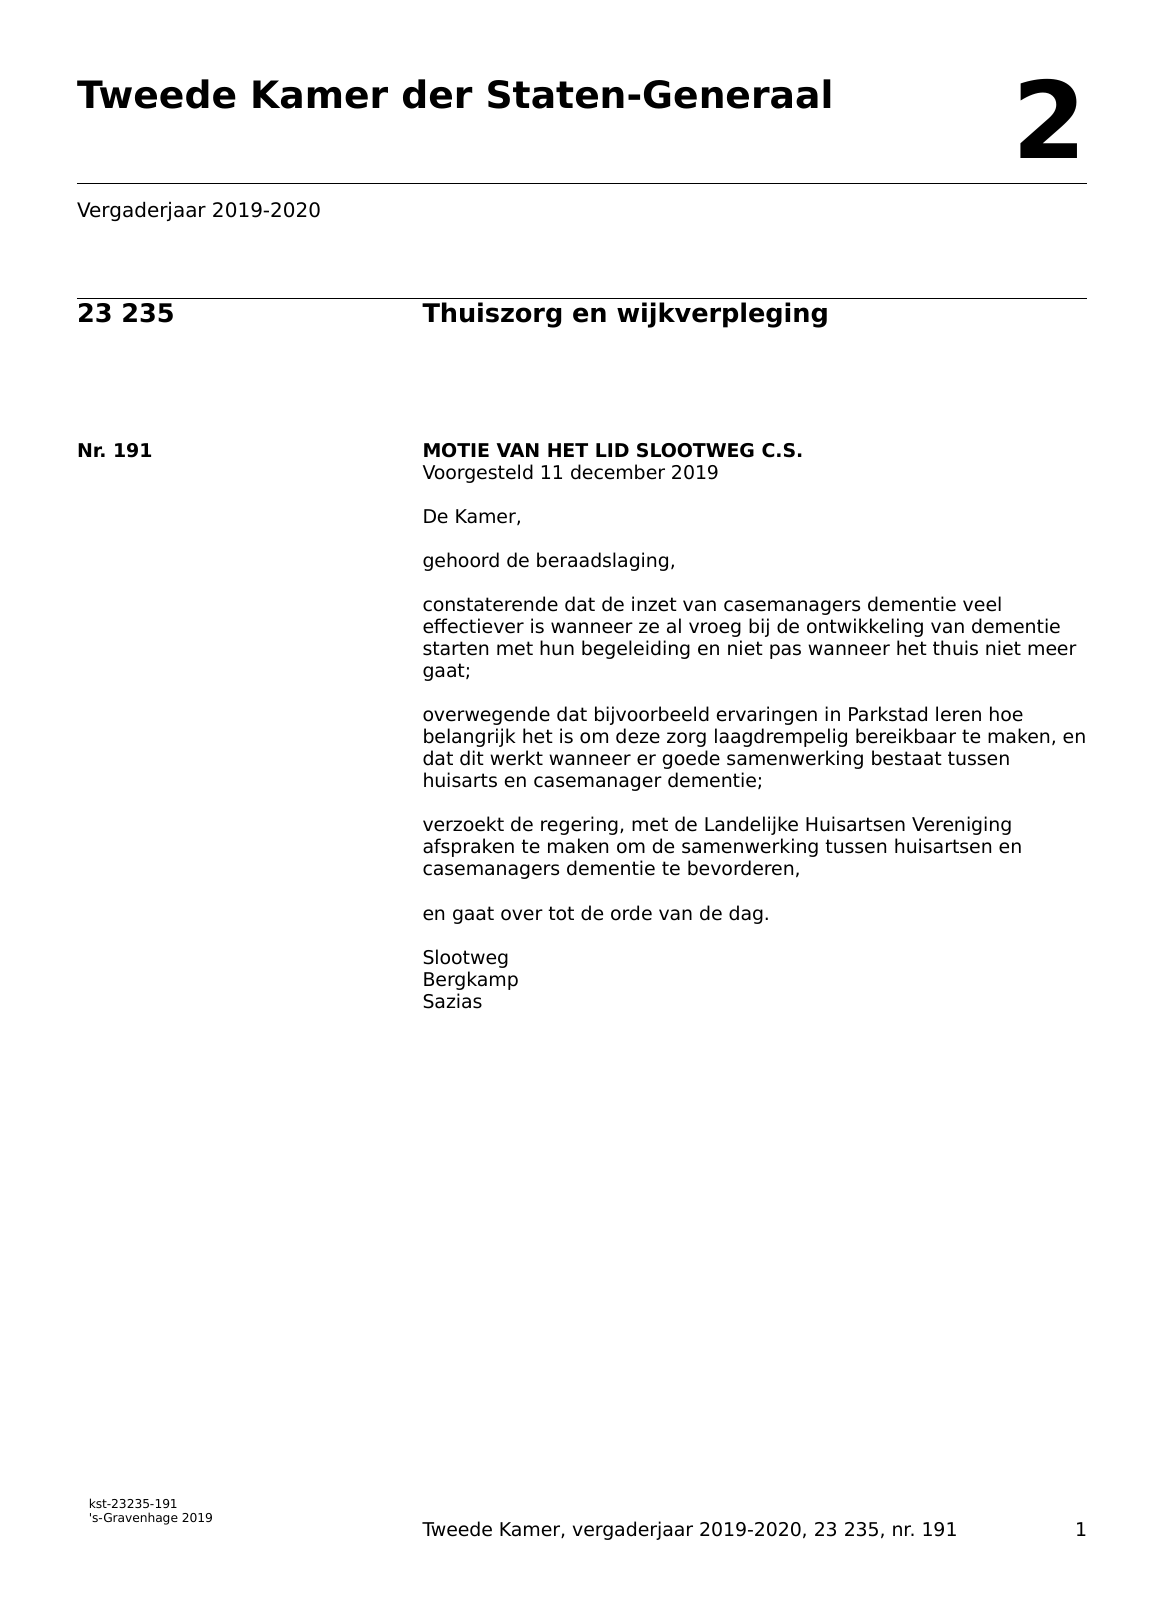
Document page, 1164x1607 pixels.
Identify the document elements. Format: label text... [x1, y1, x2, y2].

table_header 2 [886, 59, 1087, 183]
text Slootweg [422, 947, 1087, 969]
table_cell Vergaderjaar 2019-2020 [77, 184, 1087, 298]
text Sazias [422, 991, 1087, 1013]
text Voorgesteld 11 december 2019 [422, 462, 1087, 484]
text overwegende dat bijvoorbeeld ervaringen in Parkstad leren hoe belangrijk het is om deze zorg laagdrempelig bereikbaar te maken, en dat dit werkt wanneer er goede samenwerking bestaat tussen huisarts en casemanager dementie; [422, 704, 1087, 792]
table_header Tweede Kamer der Staten-Generaal [77, 59, 886, 183]
text kst-23235-191 [88, 1497, 323, 1511]
subtitle 23 235 Thuiszorg en wijkverpleging [77, 299, 1087, 329]
text Bergkamp [422, 969, 1087, 991]
text 's-Gravenhage 2019 [88, 1511, 323, 1525]
text en gaat over tot de orde van de dag. [422, 902, 1087, 924]
text constaterende dat de inzet van casemanagers dementie veel effectiever is wanneer ze al vroeg bij de ontwikkeling van dementie starten met hun begeleiding en niet pas wanneer het thuis niet meer gaat; [422, 594, 1087, 682]
text De Kamer, [422, 506, 1087, 528]
text verzoekt de regering, met de Landelijke Huisartsen Vereniging afspraken te maken om de samenwerking tussen huisartsen en casemanagers dementie te bevorderen, [422, 814, 1087, 880]
subtitle Nr. 191 MOTIE VAN HET LID SLOOTWEG C.S. [77, 440, 1087, 462]
text gehoord de beraadslaging, [422, 550, 1087, 572]
